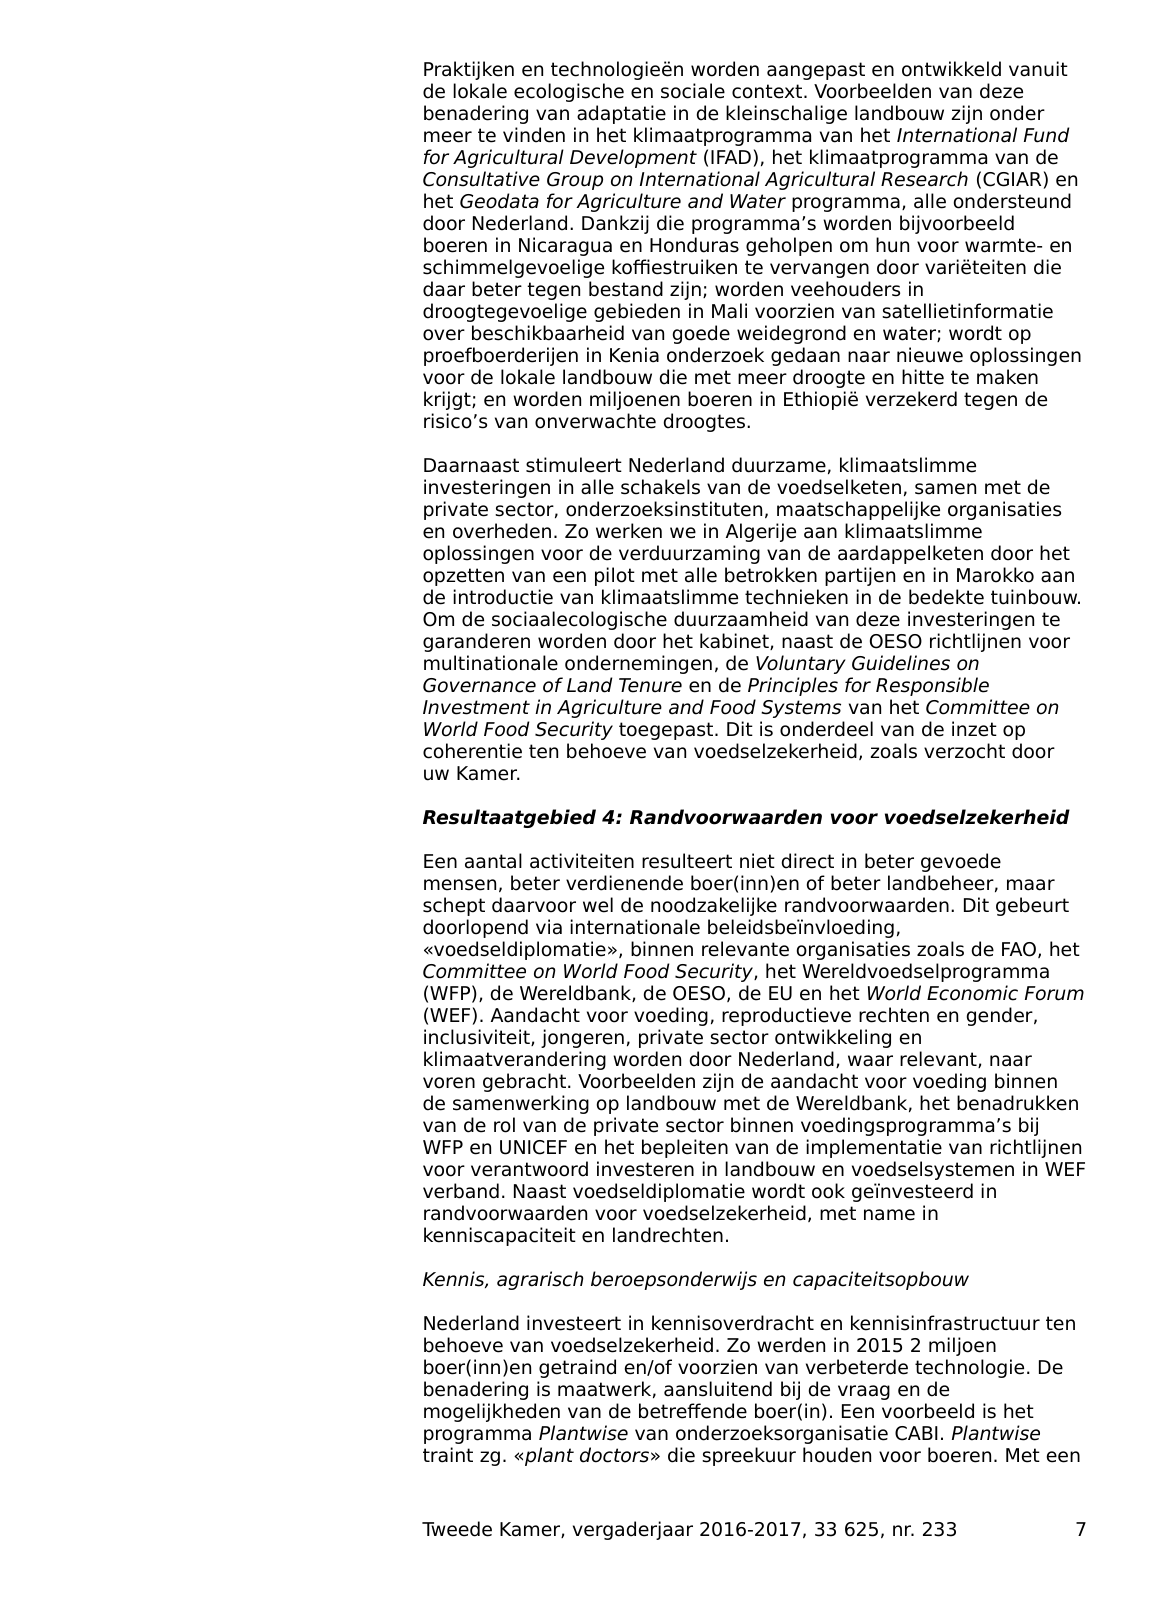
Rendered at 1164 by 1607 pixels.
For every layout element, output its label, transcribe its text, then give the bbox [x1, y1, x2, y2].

text Daarnaast stimuleert Nederland duurzame, klimaatslimme investeringen in alle schakels van de voedselketen, samen met de private sector, onderzoeksinstituten, maatschappelijke organisaties en overheden. Zo werken we in Algerije aan klimaatslimme oplossingen voor de verduurzaming van de aardappelketen door het opzetten van een pilot met alle betrokken partijen en in Marokko aan de introductie van klimaatslimme technieken in de bedekte tuinbouw. Om de sociaalecologische duurzaamheid van deze investeringen te garanderen worden door het kabinet, naast de OESO richtlijnen voor multinationale ondernemingen, de Voluntary Guidelines on Governance of Land Tenure en de Principles for Responsible Investment in Agriculture and Food Systems van het Committee on World Food Security toegepast. Dit is onderdeel van de inzet op coherentie ten behoeve van voedselzekerheid, zoals verzocht door uw Kamer. [422, 455, 1087, 784]
subtitle Kennis, agrarisch beroepsonderwijs en capaciteitsopbouw [422, 1269, 1087, 1291]
subtitle Resultaatgebied 4: Randvoorwaarden voor voedselzekerheid [422, 807, 1087, 829]
text Praktijken en technologieën worden aangepast en ontwikkeld vanuit de lokale ecologische en sociale context. Voorbeelden van deze benadering van adaptatie in de kleinschalige landbouw zijn onder meer te vinden in het klimaatprogramma van het International Fund for Agricultural Development (IFAD), het klimaatprogramma van de Consultative Group on International Agricultural Research (CGIAR) en het Geodata for Agriculture and Water programma, alle ondersteund door Nederland. Dankzij die programma’s worden bijvoorbeeld boeren in Nicaragua en Honduras geholpen om hun voor warmte- en schimmelgevoelige koffiestruiken te vervangen door variëteiten die daar beter tegen bestand zijn; worden veehouders in droogtegevoelige gebieden in Mali voorzien van satellietinformatie over beschikbaarheid van goede weidegrond en water; wordt op proefboerderijen in Kenia onderzoek gedaan naar nieuwe oplossingen voor de lokale landbouw die met meer droogte en hitte te maken krijgt; en worden miljoenen boeren in Ethiopië verzekerd tegen de risico’s van onverwachte droogtes. [422, 59, 1087, 433]
text Nederland investeert in kennisoverdracht en kennisinfrastructuur ten behoeve van voedselzekerheid. Zo werden in 2015 2 miljoen boer(inn)en getraind en/of voorzien van verbeterde technologie. De benadering is maatwerk, aansluitend bij de vraag en de mogelijkheden van de betreffende boer(in). Een voorbeeld is het programma Plantwise van onderzoeksorganisatie CABI. Plantwise traint zg. «plant doctors» die spreekuur houden voor boeren. Met een [422, 1313, 1087, 1467]
text Een aantal activiteiten resulteert niet direct in beter gevoede mensen, beter verdienende boer(inn)en of beter landbeheer, maar schept daarvoor wel de noodzakelijke randvoorwaarden. Dit gebeurt doorlopend via internationale beleidsbeïnvloeding, «voedseldiplomatie», binnen relevante organisaties zoals de FAO, het Committee on World Food Security, het Wereldvoedselprogramma (WFP), de Wereldbank, de OESO, de EU en het World Economic Forum (WEF). Aandacht voor voeding, reproductieve rechten en gender, inclusiviteit, jongeren, private sector ontwikkeling en klimaatverandering worden door Nederland, waar relevant, naar voren gebracht. Voorbeelden zijn de aandacht voor voeding binnen de samenwerking op landbouw met de Wereldbank, het benadrukken van de rol van de private sector binnen voedingsprogramma’s bij WFP en UNICEF en het bepleiten van de implementatie van richtlijnen voor verantwoord investeren in landbouw en voedselsystemen in WEF verband. Naast voedseldiplomatie wordt ook geïnvesteerd in randvoorwaarden voor voedselzekerheid, met name in kenniscapaciteit en landrechten. [422, 851, 1087, 1247]
